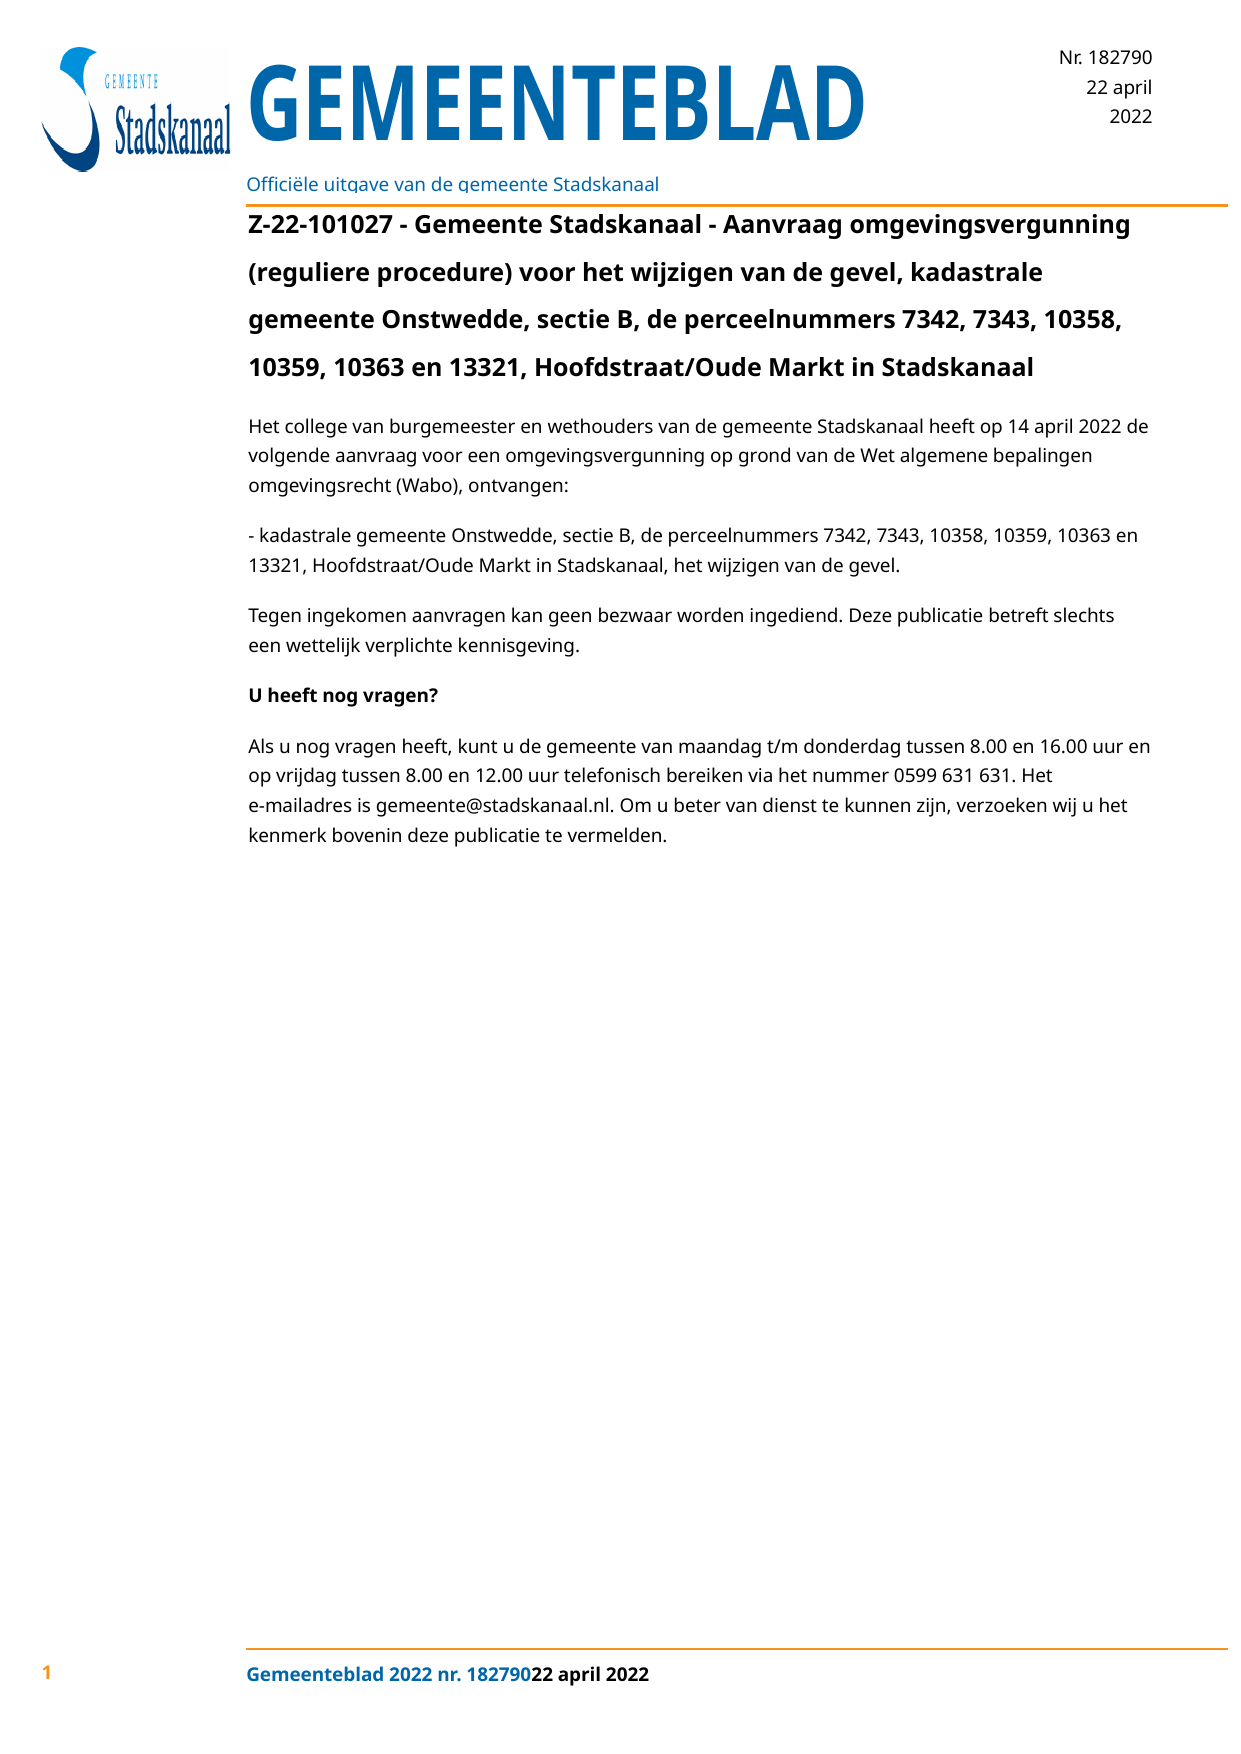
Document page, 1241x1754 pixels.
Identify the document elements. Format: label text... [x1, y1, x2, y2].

text - kadastrale gemeente Onstwedde, sectie B, de perceelnummers 7342, 7343, 10358, 10359, 10363 en 13321, Hoofdstraat/Oude Markt in Stadskanaal, het wijzigen van de gevel. [248, 523, 1152, 578]
text Het college van burgemeester en wethouders van de gemeente Stadskanaal heeft op 14 april 2022 de volgende aanvraag voor een omgevingsvergunning op grond van de Wet algemene bepalingen omgevingsrecht (Wabo), ontvangen: [248, 413, 1152, 498]
text Als u nog vragen heeft, kunt u de gemeente van maandag t/m donderdag tussen 8.00 en 16.00 uur en op vrijdag tussen 8.00 en 12.00 uur telefonisch bereiken via het nummer 0599 631 631. Het e‑mailadres is gemeente@stadskanaal.nl. Om u beter van dienst te kunnen zijn, verzoeken wij u het kenmerk bovenin deze publicatie te vermelden. [248, 733, 1152, 848]
text Tegen ingekomen aanvragen kan geen bezwaar worden ingediend. Deze publicatie betreft slechts een wettelijk verplichte kennisgeving. [248, 603, 1152, 658]
text U heeft nog vragen? [248, 683, 1152, 708]
text Z-22-101027 - Gemeente Stadskanaal - Aanvraag omgevingsvergunning (reguliere procedure) voor het wijzigen van de gevel, kadastrale gemeente Onstwedde, sectie B, de perceelnummers 7342, 7343, 10358, 10359, 10363 en 13321, Hoofdstraat/Oude Markt in Stadskanaal [248, 207, 1152, 384]
picture [41, 47, 231, 172]
